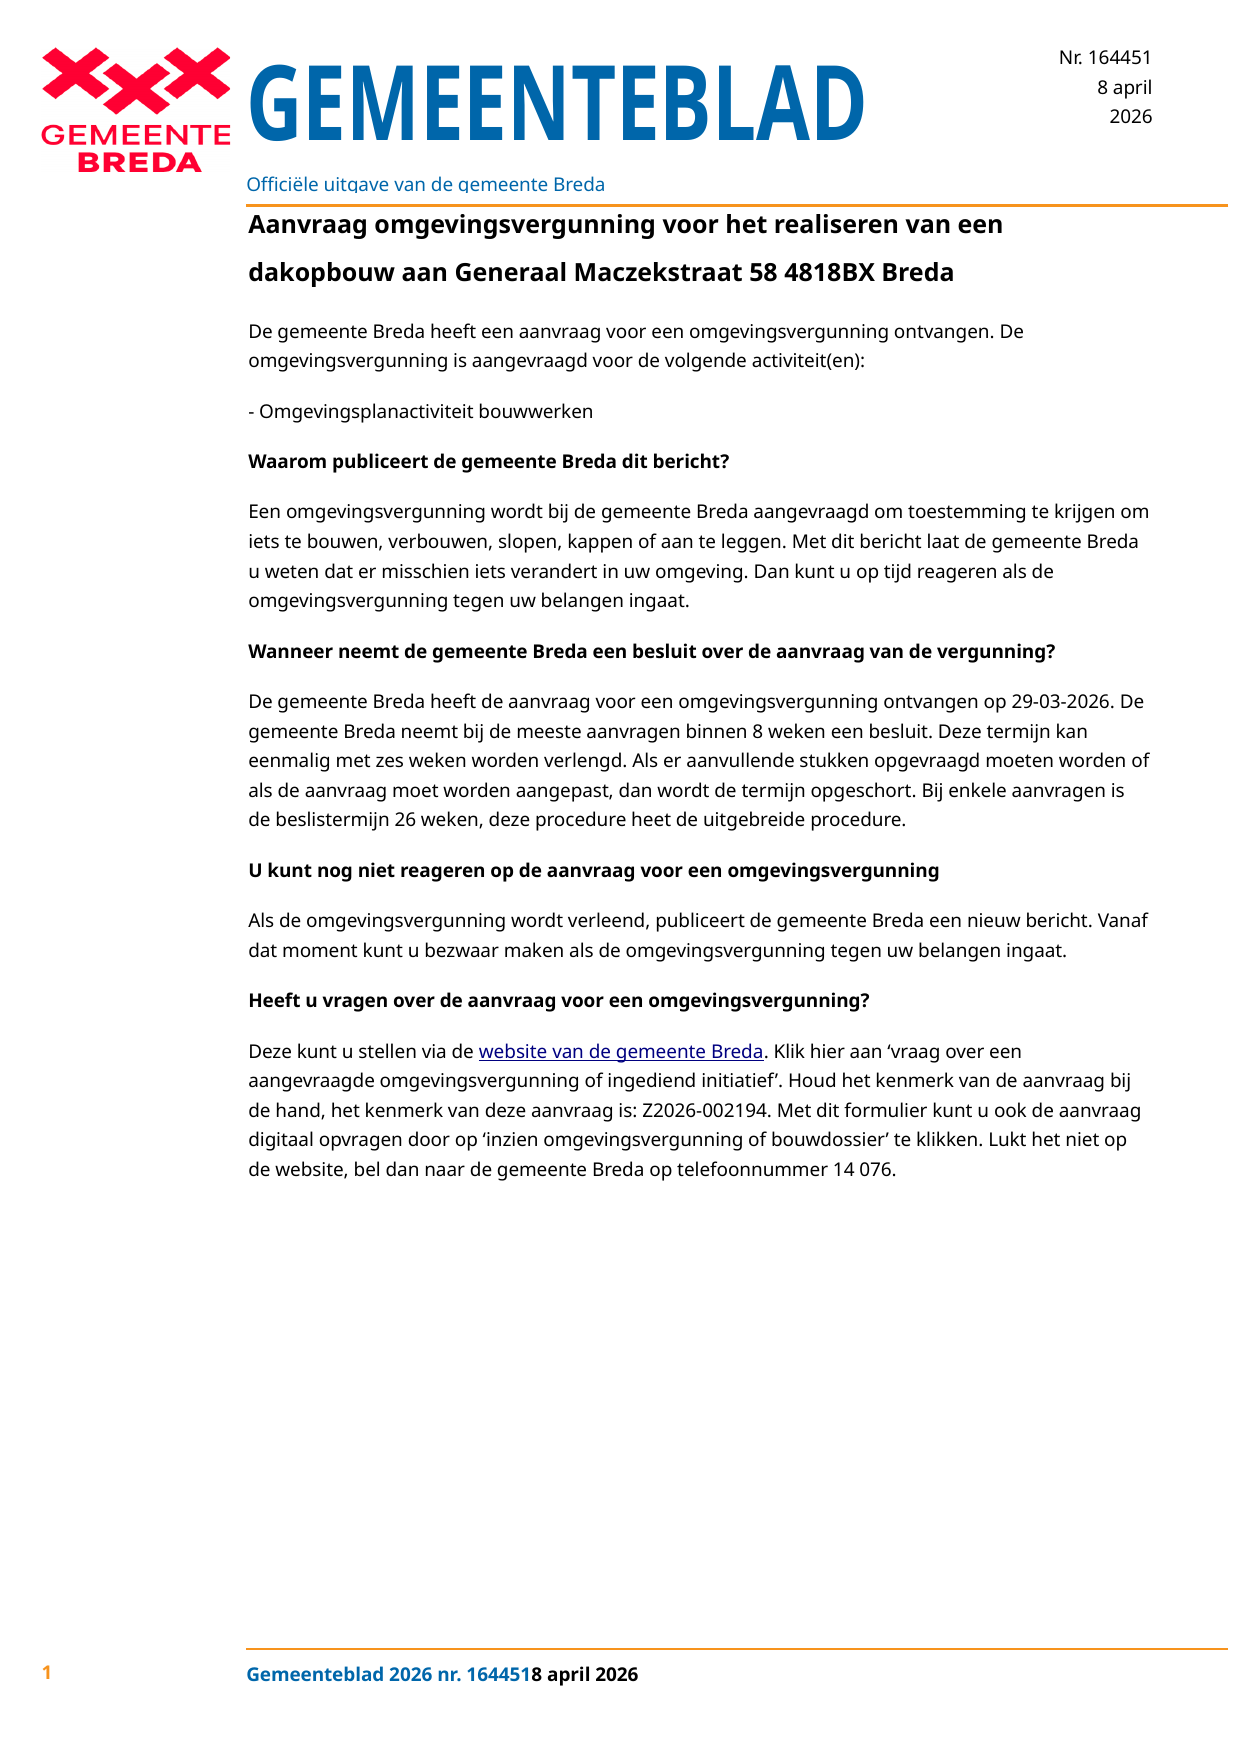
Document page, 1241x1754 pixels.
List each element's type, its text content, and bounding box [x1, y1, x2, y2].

text Als de omgevingsvergunning wordt verleend, publiceert de gemeente Breda een nieuw bericht. Vanaf dat moment kunt u bezwaar maken als de omgevingsvergunning tegen uw belangen ingaat. [248, 907, 1152, 963]
text Een omgevingsvergunning wordt bij de gemeente Breda aangevraagd om toestemming te krijgen om iets te bouwen, verbouwen, slopen, kappen of aan te leggen. Met dit bericht laat de gemeente Breda u weten dat er misschien iets verandert in uw omgeving. Dan kunt u op tijd reageren als de omgevingsvergunning tegen uw belangen ingaat. [248, 499, 1152, 613]
picture [41, 47, 231, 172]
text Heeft u vragen over de aanvraag voor een omgevingsvergunning? [248, 987, 1152, 1013]
text Wanneer neemt de gemeente Breda een besluit over de aanvraag van de vergunning? [248, 638, 1152, 664]
text Waarom publiceert de gemeente Breda dit bericht? [248, 448, 1152, 474]
text Deze kunt u stellen via de website van de gemeente Breda. Klik hier aan ‘vraag over een aangevraagde omgevingsvergunning of ingediend initiatief’. Houd het kenmerk van de aanvraag bij de hand, het kenmerk van deze aanvraag is: Z2026-002194. Met dit formulier kunt u ook de aanvraag digitaal opvragen door op ‘inzien omgevingsvergunning of bouwdossier’ te klikken. Lukt het niet op de website, bel dan naar de gemeente Breda op telefoonnummer 14 076. [248, 1038, 1152, 1182]
text De gemeente Breda heeft de aanvraag voor een omgevingsvergunning ontvangen op 29-03-2026. De gemeente Breda neemt bij de meeste aanvragen binnen 8 weken een besluit. Deze termijn kan eenmalig met zes weken worden verlengd. Als er aanvullende stukken opgevraagd moeten worden of als de aanvraag moet worden aangepast, dan wordt de termijn opgeschort. Bij enkele aanvragen is de beslistermijn 26 weken, deze procedure heet de uitgebreide procedure. [248, 688, 1152, 832]
text De gemeente Breda heeft een aanvraag voor een omgevingsvergunning ontvangen. De omgevingsvergunning is aangevraagd voor de volgende activiteit(en): [248, 318, 1152, 373]
text Aanvraag omgevingsvergunning voor het realiseren van een dakopbouw aan Generaal Maczekstraat 58 4818BX Breda [248, 207, 1152, 288]
text U kunt nog niet reageren op de aanvraag voor een omgevingsvergunning [248, 857, 1152, 883]
text - Omgevingsplanactiviteit bouwwerken [248, 398, 1152, 424]
